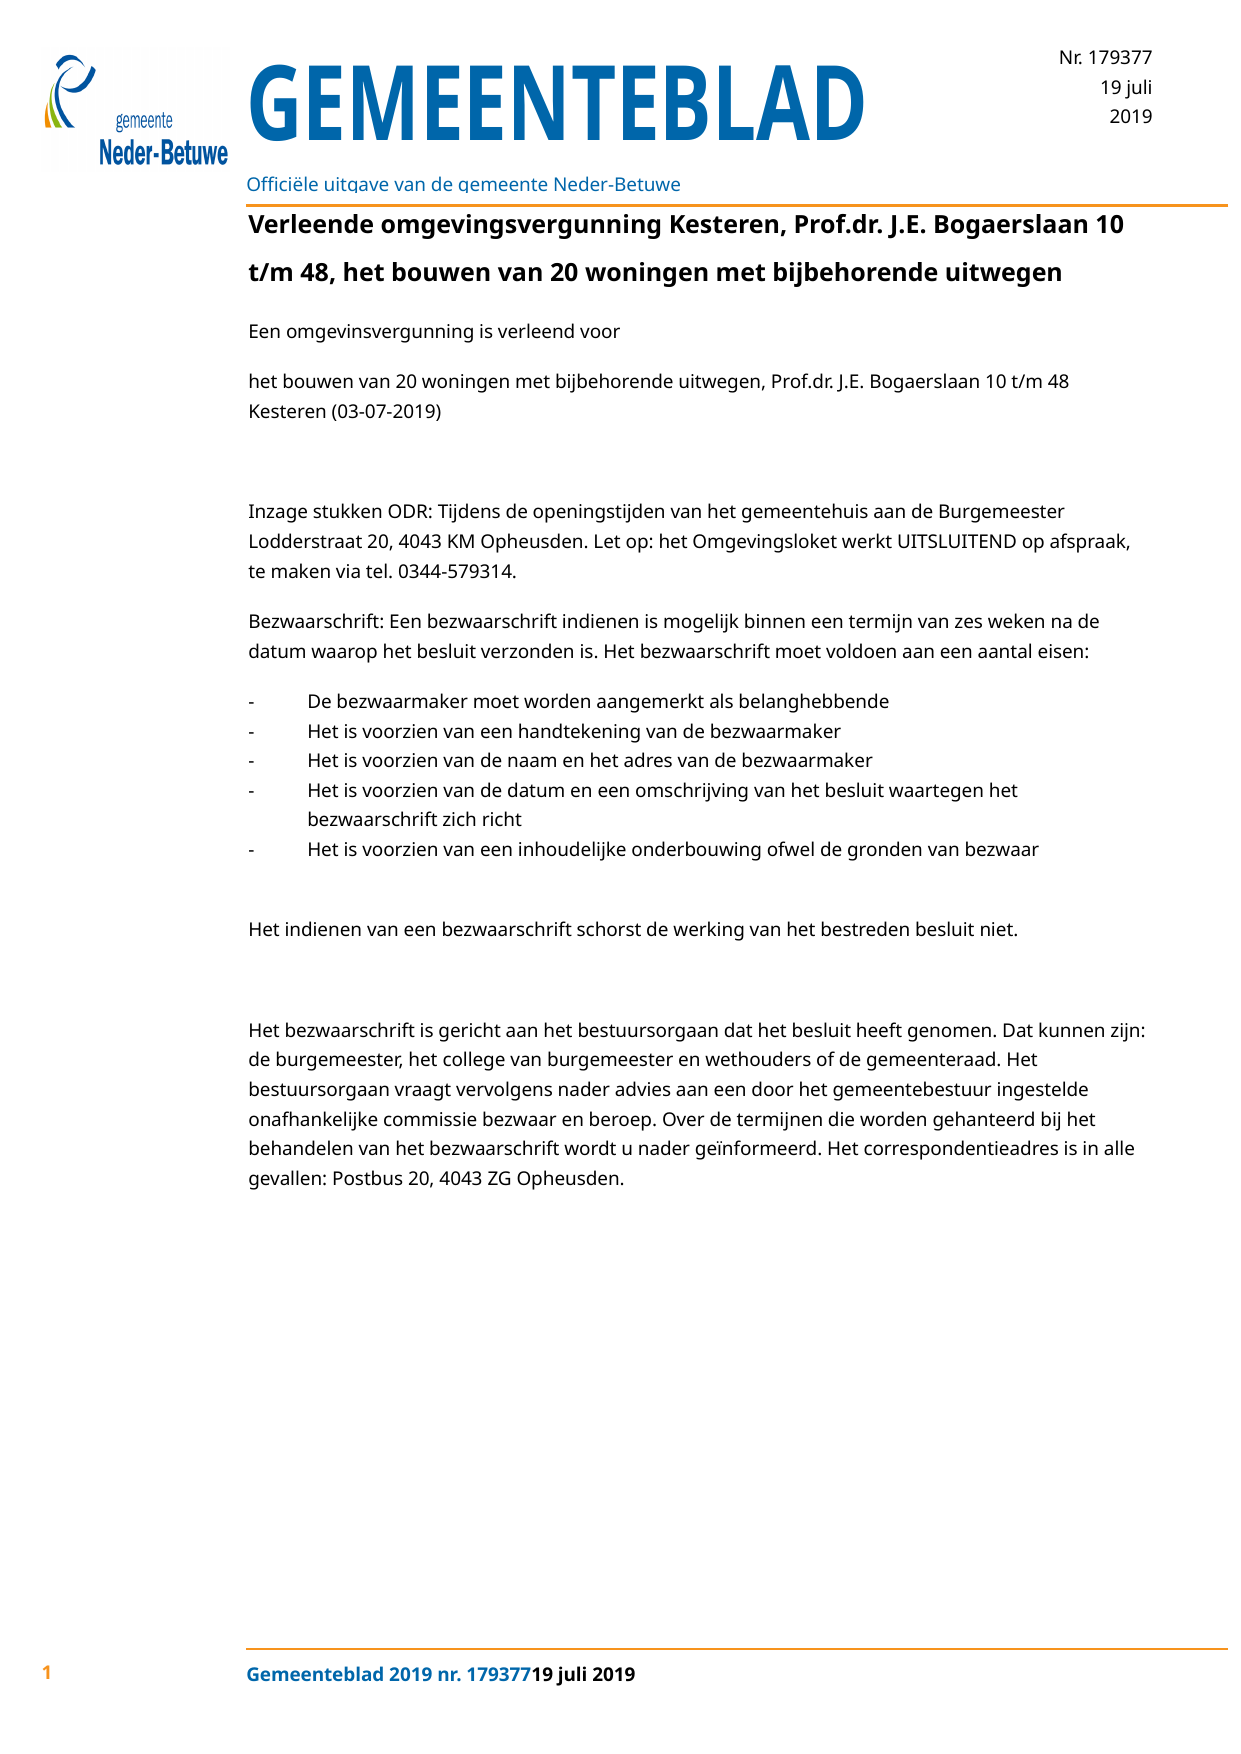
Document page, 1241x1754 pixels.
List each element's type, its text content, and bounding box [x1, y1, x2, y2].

list De bezwaarmaker moet worden aangemerkt als belanghebbende [248, 688, 1152, 714]
list Het is voorzien van een handtekening van de bezwaarmaker [248, 718, 1152, 744]
list Het is voorzien van een inhoudelijke onderbouwing ofwel de gronden van bezwaar [248, 836, 1152, 862]
text Het indienen van een bezwaarschrift schorst de werking van het bestreden besluit niet. [248, 916, 1152, 942]
list Het is voorzien van de naam en het adres van de bezwaarmaker [248, 747, 1152, 773]
text Het bezwaarschrift is gericht aan het bestuursorgaan dat het besluit heeft genomen. Dat kunnen zijn: de burgemeester, het college van burgemeester en wethouders of de gemeenteraad. Het bestuursorgaan vraagt vervolgens nader advies aan een door het gemeentebestuur ingestelde onafhankelijke commissie bezwaar en beroep. Over de termijnen die worden gehanteerd bij het behandelen van het bezwaarschrift wordt u nader geïnformeerd. Het correspondentieadres is in alle gevallen: Postbus 20, 4043 ZG Opheusden. [248, 1017, 1152, 1191]
text Verleende omgevingsvergunning Kesteren, Prof.dr. J.E. Bogaerslaan 10 t/m 48, het bouwen van 20 woningen met bijbehorende uitwegen [248, 207, 1152, 288]
text Een omgevinsvergunning is verleend voor [248, 318, 1152, 344]
list Het is voorzien van de datum en een omschrijving van het besluit waartegen het bezwaarschrift zich richt [248, 777, 1152, 832]
picture [41, 47, 231, 172]
text Bezwaarschrift: Een bezwaarschrift indienen is mogelijk binnen een termijn van zes weken na de datum waarop het besluit verzonden is. Het bezwaarschrift moet voldoen aan een aantal eisen: [248, 608, 1152, 664]
text het bouwen van 20 woningen met bijbehorende uitwegen, Prof.dr. J.E. Bogaerslaan 10 t/m 48 Kesteren (03-07-2019) [248, 368, 1152, 424]
text Inzage stukken ODR: Tijdens de openingstijden van het gemeentehuis aan de Burgemeester Lodderstraat 20, 4043 KM Opheusden. Let op: het Omgevingsloket werkt UITSLUITEND op afspraak, te maken via tel. 0344-579314. [248, 499, 1152, 584]
